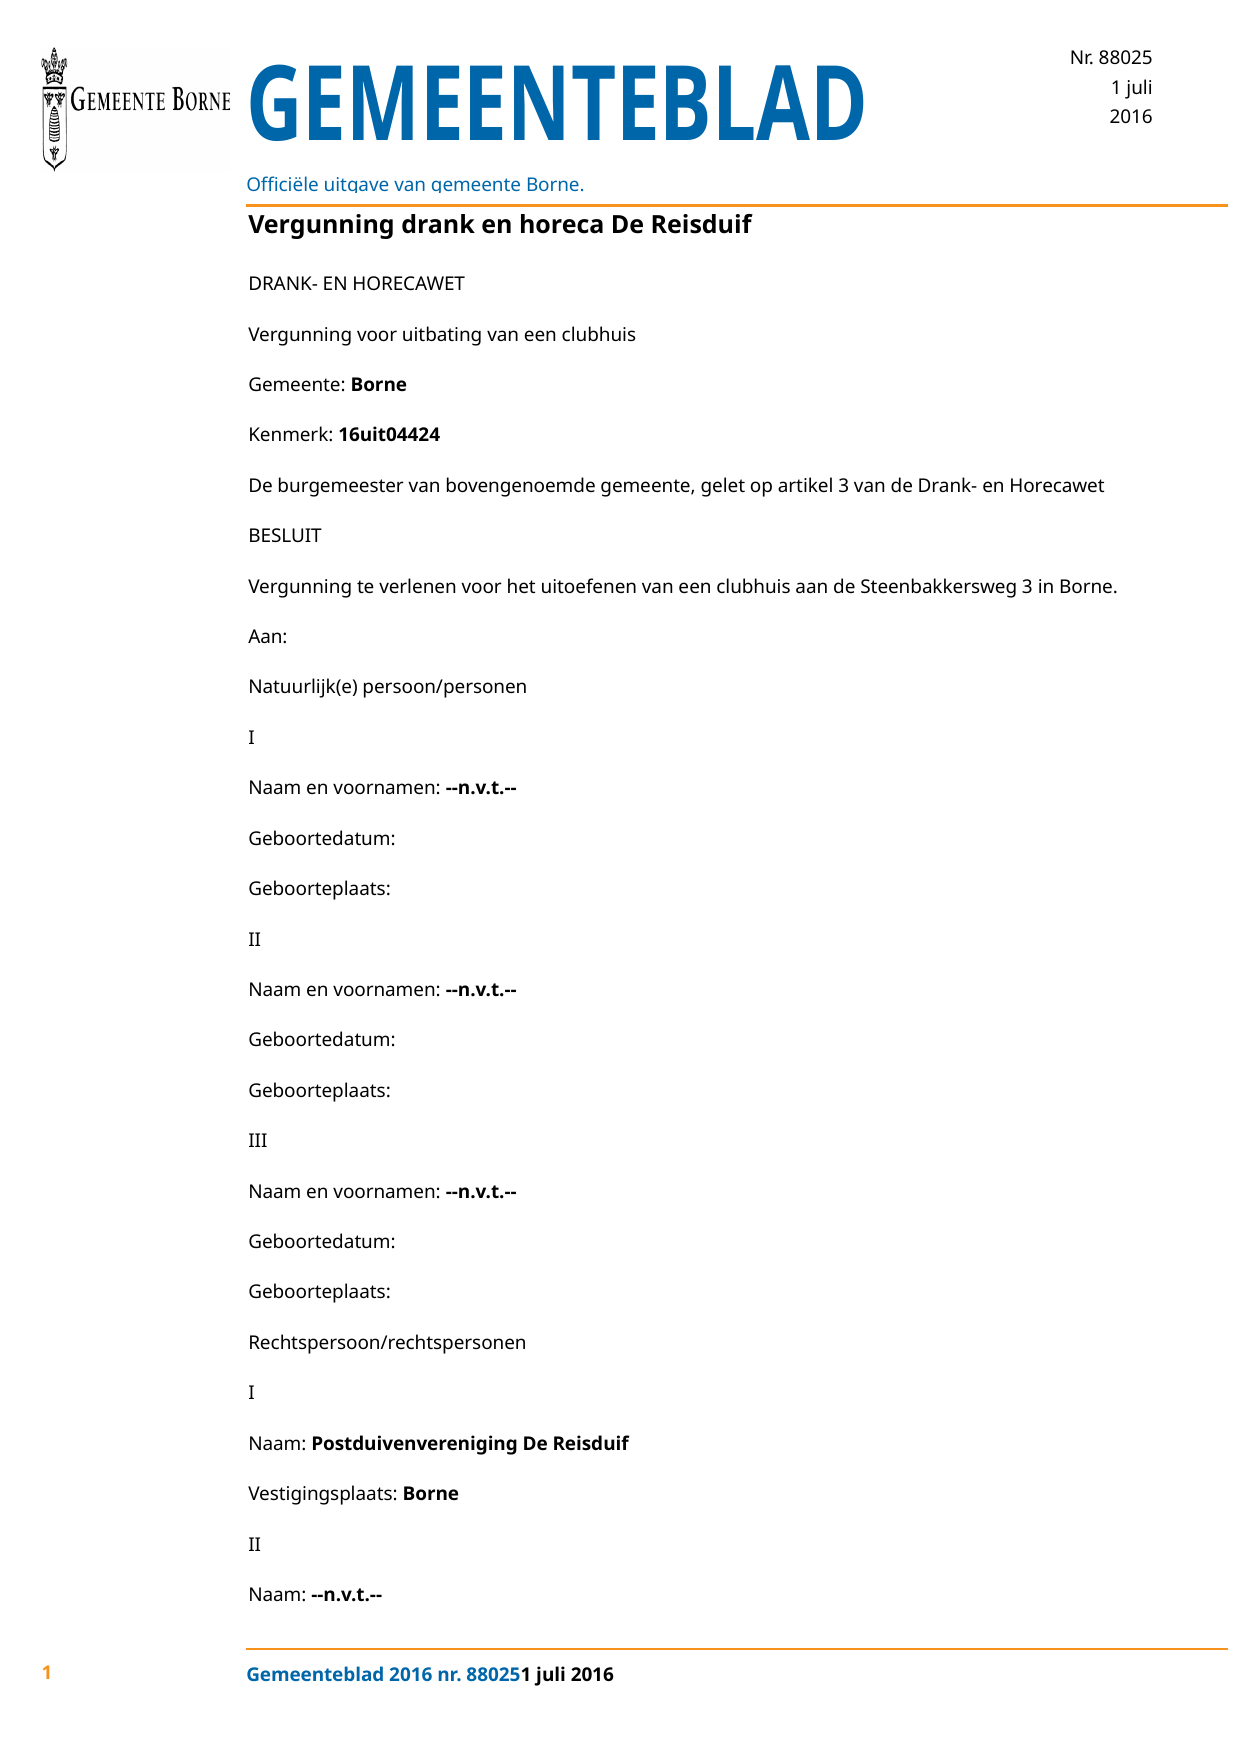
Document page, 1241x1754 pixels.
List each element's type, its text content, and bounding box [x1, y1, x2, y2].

text Geboortedatum: [248, 1228, 1152, 1254]
text I [248, 1379, 1152, 1405]
text Geboorteplaats: [248, 875, 1152, 901]
text Naam: Postduivenvereniging De Reisduif [248, 1430, 1152, 1456]
text Geboorteplaats: [248, 1279, 1152, 1304]
text III [248, 1127, 1152, 1153]
text II [248, 1531, 1152, 1556]
picture [41, 47, 231, 172]
text De burgemeester van bovengenoemde gemeente, gelet op artikel 3 van de Drank- en Horecawet [248, 472, 1152, 498]
text Geboortedatum: [248, 825, 1152, 851]
text BESLUIT [248, 522, 1152, 548]
text Natuurlijk(e) persoon/personen [248, 674, 1152, 699]
text Aan: [248, 623, 1152, 649]
text Naam en voornamen: --n.v.t.-- [248, 1178, 1152, 1203]
text Naam: --n.v.t.-- [248, 1581, 1152, 1607]
text Vergunning voor uitbating van een clubhuis [248, 321, 1152, 346]
text Rechtspersoon/rechtspersonen [248, 1329, 1152, 1355]
text Geboortedatum: [248, 1027, 1152, 1052]
text DRANK- EN HORECAWET [248, 270, 1152, 296]
text Vergunning te verlenen voor het uitoefenen van een clubhuis aan de Steenbakkersweg 3 in Borne. [248, 573, 1152, 598]
text Vestigingsplaats: Borne [248, 1480, 1152, 1506]
text Kenmerk: 16uit04424 [248, 422, 1152, 447]
text Naam en voornamen: --n.v.t.-- [248, 976, 1152, 1002]
text Vergunning drank en horeca De Reisduif [248, 207, 1152, 241]
text Geboorteplaats: [248, 1077, 1152, 1103]
text Gemeente: Borne [248, 371, 1152, 397]
text II [248, 926, 1152, 951]
text I [248, 724, 1152, 750]
text Naam en voornamen: --n.v.t.-- [248, 774, 1152, 800]
